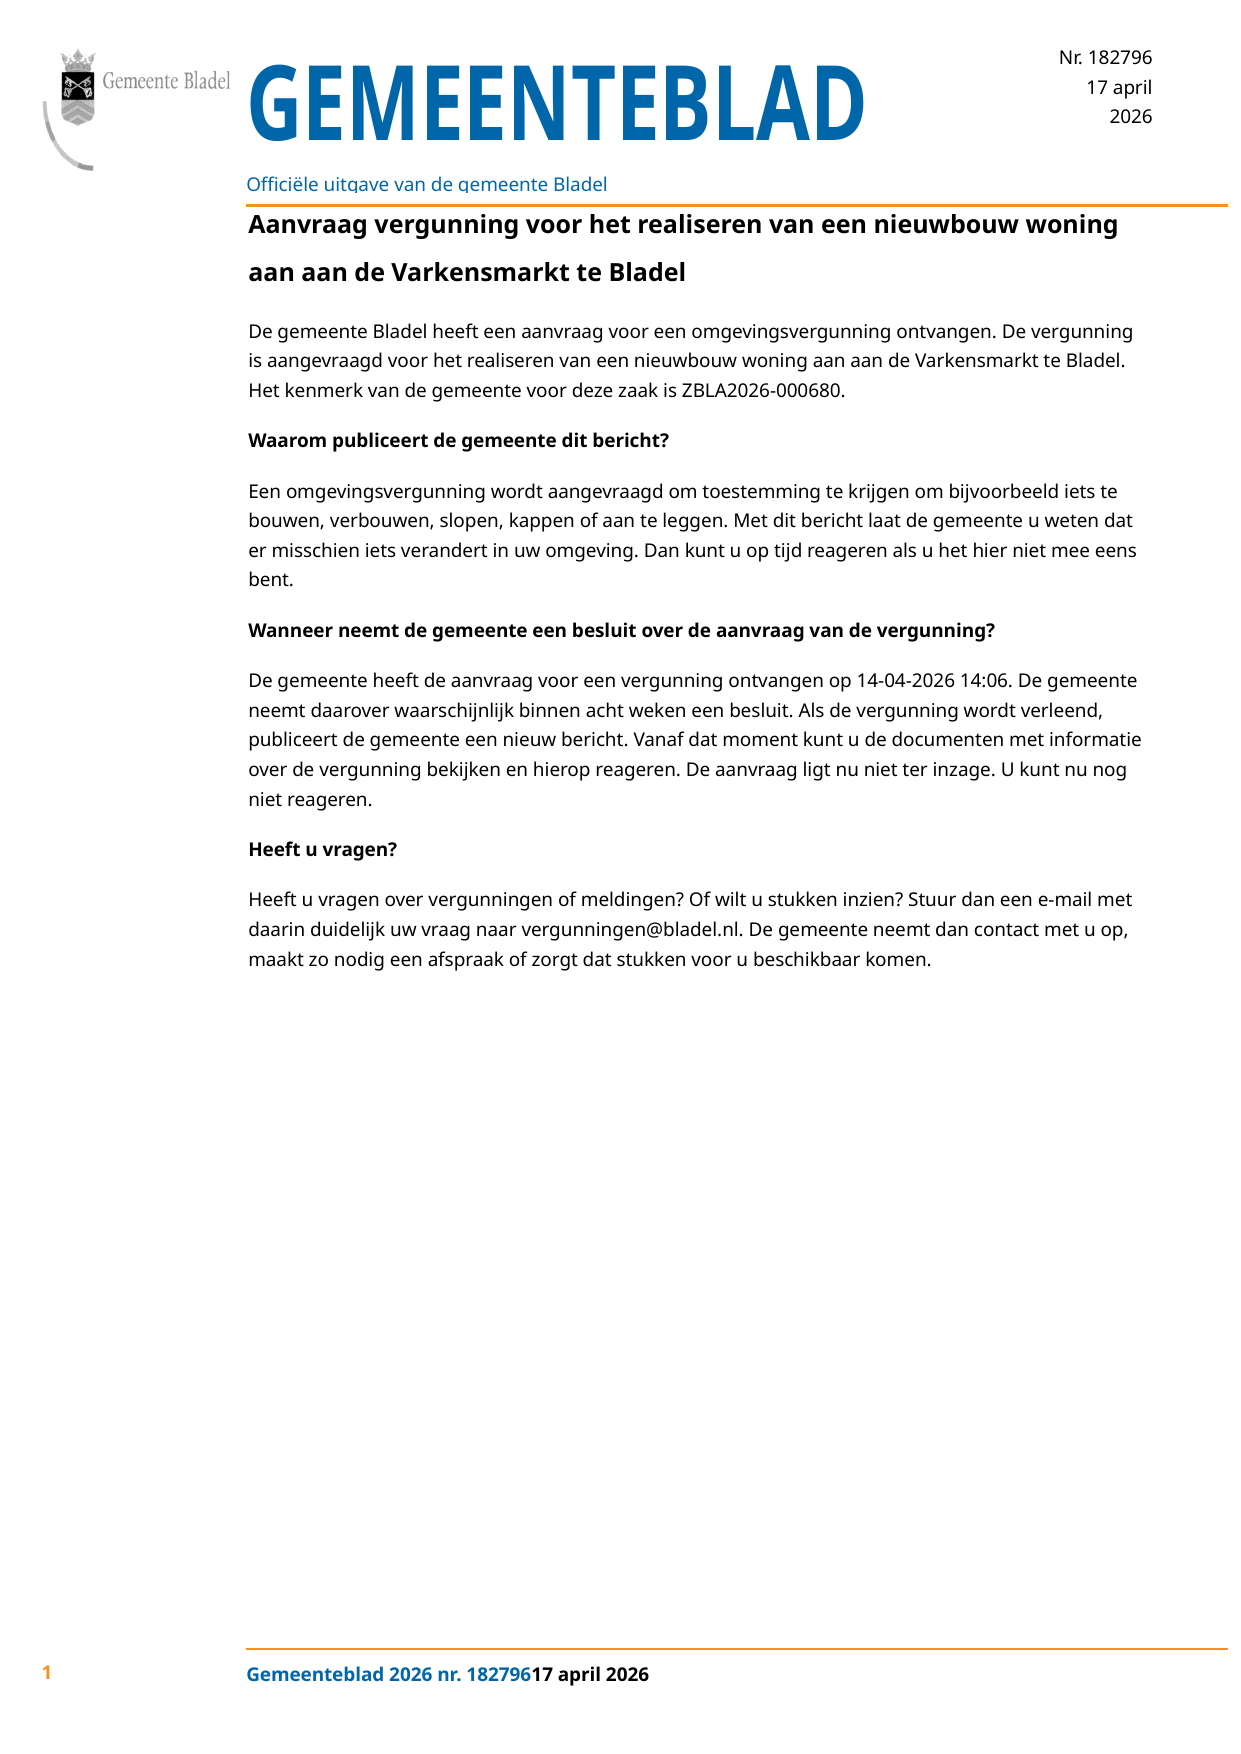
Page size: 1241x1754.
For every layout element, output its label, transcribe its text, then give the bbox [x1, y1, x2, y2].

text Aanvraag vergunning voor het realiseren van een nieuwbouw woning aan aan de Varkensmarkt te Bladel [248, 207, 1152, 288]
text De gemeente heeft de aanvraag voor een vergunning ontvangen op 14-04-2026 14:06. De gemeente neemt daarover waarschijnlijk binnen acht weken een besluit. Als de vergunning wordt verleend, publiceert de gemeente een nieuw bericht. Vanaf dat moment kunt u de documenten met informatie over de vergunning bekijken en hierop reageren. De aanvraag ligt nu niet ter inzage. U kunt nu nog niet reageren. [248, 667, 1152, 812]
text Waarom publiceert de gemeente dit bericht? [248, 427, 1152, 453]
text Heeft u vragen? [248, 836, 1152, 862]
text De gemeente Bladel heeft een aanvraag voor een omgevingsvergunning ontvangen. De vergunning is aangevraagd voor het realiseren van een nieuwbouw woning aan aan de Varkensmarkt te Bladel. Het kenmerk van de gemeente voor deze zaak is ZBLA2026-000680. [248, 318, 1152, 403]
text Een omgevingsvergunning wordt aangevraagd om toestemming te krijgen om bijvoorbeeld iets te bouwen, verbouwen, slopen, kappen of aan te leggen. Met dit bericht laat de gemeente u weten dat er misschien iets verandert in uw omgeving. Dan kunt u op tijd reageren als u het hier niet mee eens bent. [248, 478, 1152, 592]
text Wanneer neemt de gemeente een besluit over de aanvraag van de vergunning? [248, 617, 1152, 643]
text Heeft u vragen over vergunningen of meldingen? Of wilt u stukken inzien? Stuur dan een e-mail met daarin duidelijk uw vraag naar vergunningen@bladel.nl. De gemeente neemt dan contact met u op, maakt zo nodig een afspraak of zorgt dat stukken voor u beschikbaar komen. [248, 887, 1152, 972]
picture [41, 47, 231, 172]
